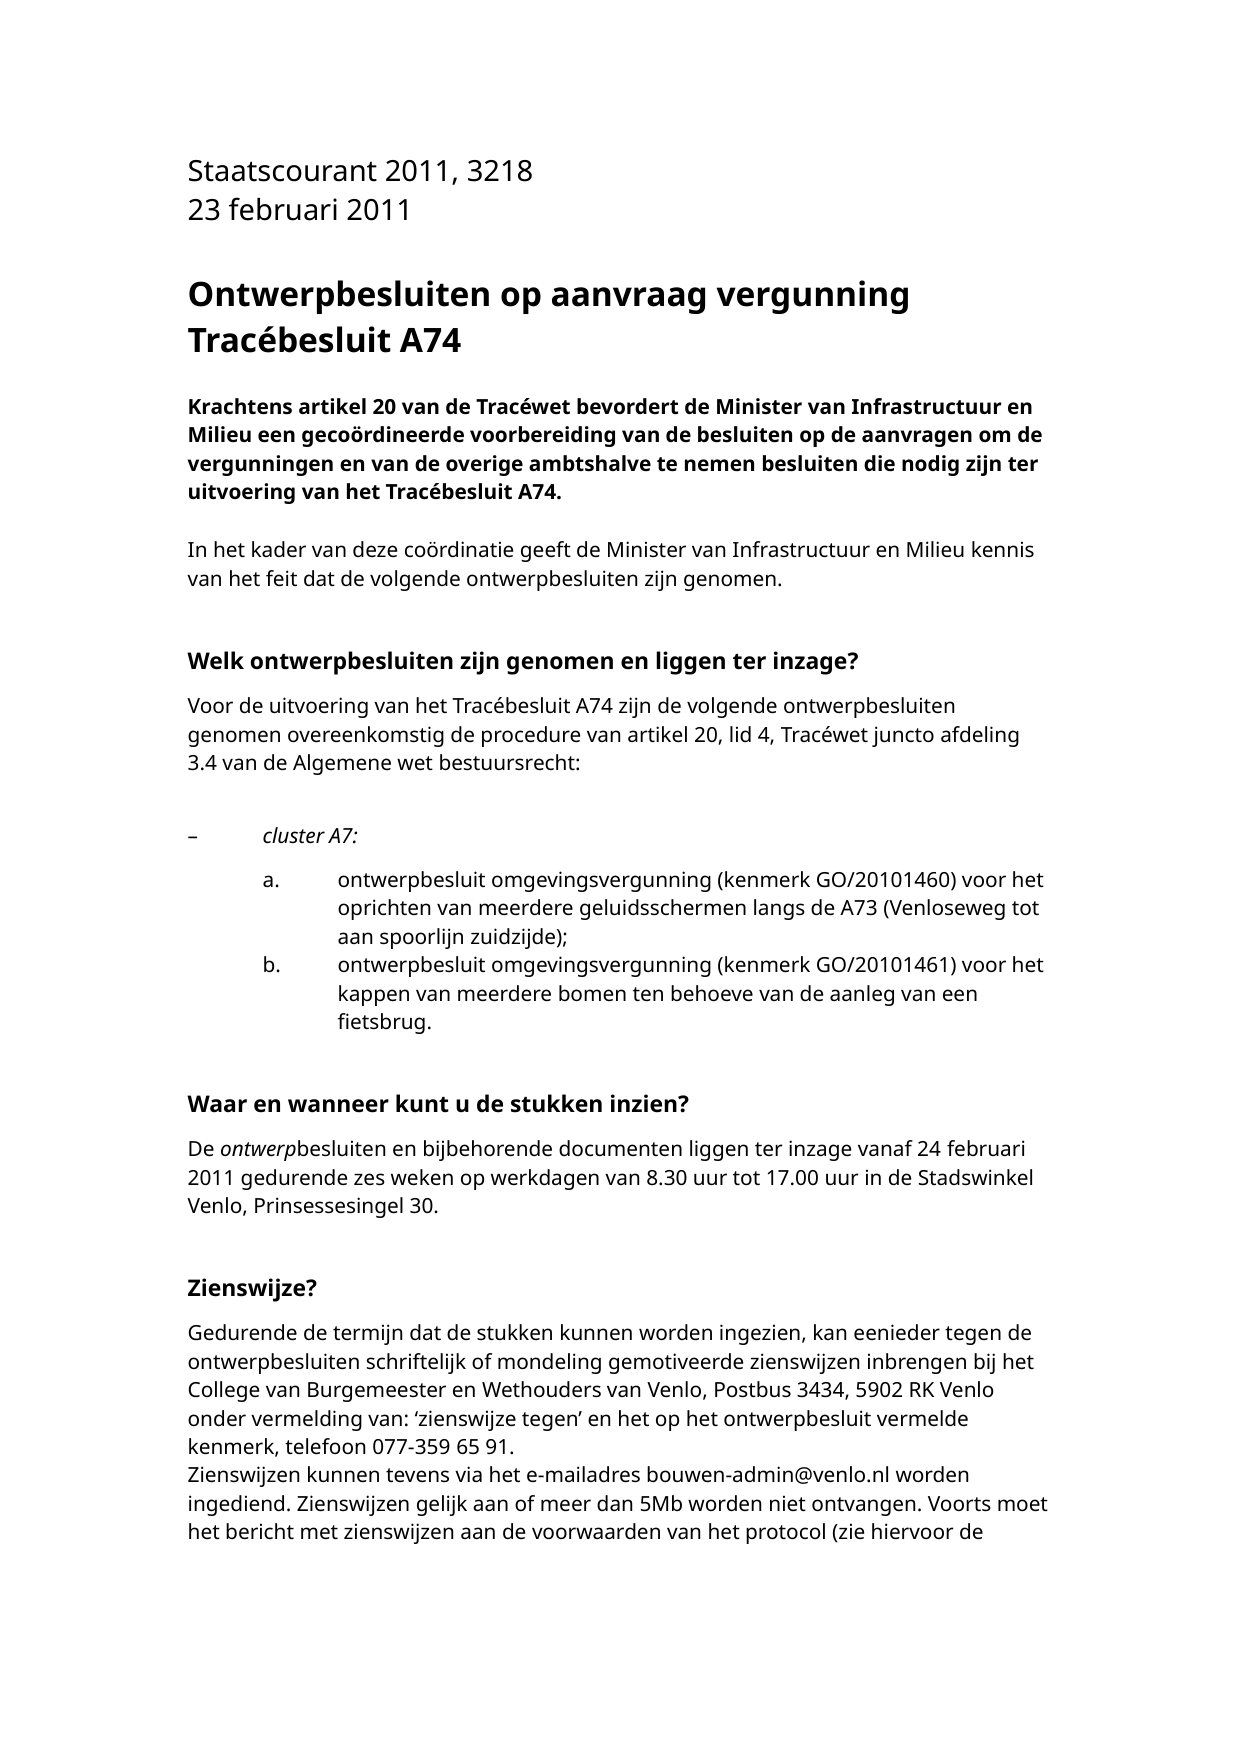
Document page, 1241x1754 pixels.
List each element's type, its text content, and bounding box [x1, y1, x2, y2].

text Zienswijzen kunnen tevens via het e-mailadres bouwen-admin@venlo.nl worden ingediend. Zienswijzen gelijk aan of meer dan 5Mb worden niet ontvangen. Voorts moet het bericht met zienswijzen aan de voorwaarden van het protocol (zie hiervoor de [187, 1461, 1053, 1546]
list ontwerpbesluit omgevingsvergunning (kenmerk GO/20101460) voor het oprichten van meerdere geluidsschermen langs de A73 (Venloseweg tot aan spoorlijn zuidzijde); [262, 865, 1053, 950]
subtitle Zienswijze? [187, 1272, 1053, 1303]
list ontwerpbesluit omgevingsvergunning (kenmerk GO/20101461) voor het kappen van meerdere bomen ten behoeve van de aanleg van een fietsbrug. [262, 950, 1053, 1036]
subtitle Waar en wanneer kunt u de stukken inzien? [187, 1088, 1053, 1119]
list cluster A7: [187, 822, 1053, 850]
text 23 februari 2011 [187, 190, 1053, 229]
text Voor de uitvoering van het Tracébesluit A74 zijn de volgende ontwerpbesluiten genomen overeenkomstig de procedure van artikel 20, lid 4, Tracéwet juncto afdeling 3.4 van de Algemene wet bestuursrecht: [187, 691, 1053, 777]
text De ontwerpbesluiten en bijbehorende documenten liggen ter inzage vanaf 24 februari 2011 gedurende zes weken op werkdagen van 8.30 uur tot 17.00 uur in de Stadswinkel Venlo, Prinsessesingel 30. [187, 1134, 1053, 1220]
text Staatscourant 2011, 3218 [187, 150, 1053, 190]
text In het kader van deze coördinatie geeft de Minister van Infrastructuur en Milieu kennis van het feit dat de volgende ontwerpbesluiten zijn genomen. [187, 536, 1053, 592]
subtitle Welk ontwerpbesluiten zijn genomen en liggen ter inzage? [187, 645, 1053, 676]
text Gedurende de termijn dat de stukken kunnen worden ingezien, kan eenieder tegen de ontwerpbesluiten schriftelijk of mondeling gemotiveerde zienswijzen inbrengen bij het College van Burgemeester en Wethouders van Venlo, Postbus 3434, 5902 RK Venlo onder vermelding van: ‘zienswijze tegen’ en het op het ontwerpbesluit vermelde kenmerk, telefoon 077-359 65 91. [187, 1318, 1053, 1461]
text Krachtens artikel 20 van de Tracéwet bevordert de Minister van Infrastructuur en Milieu een gecoördineerde voorbereiding van de besluiten op de aanvragen om de vergunningen en van de overige ambtshalve te nemen besluiten die nodig zijn ter uitvoering van het Tracébesluit A74. [187, 392, 1053, 506]
subtitle Ontwerpbesluiten op aanvraag vergunning Tracébesluit A74 [187, 271, 1053, 362]
